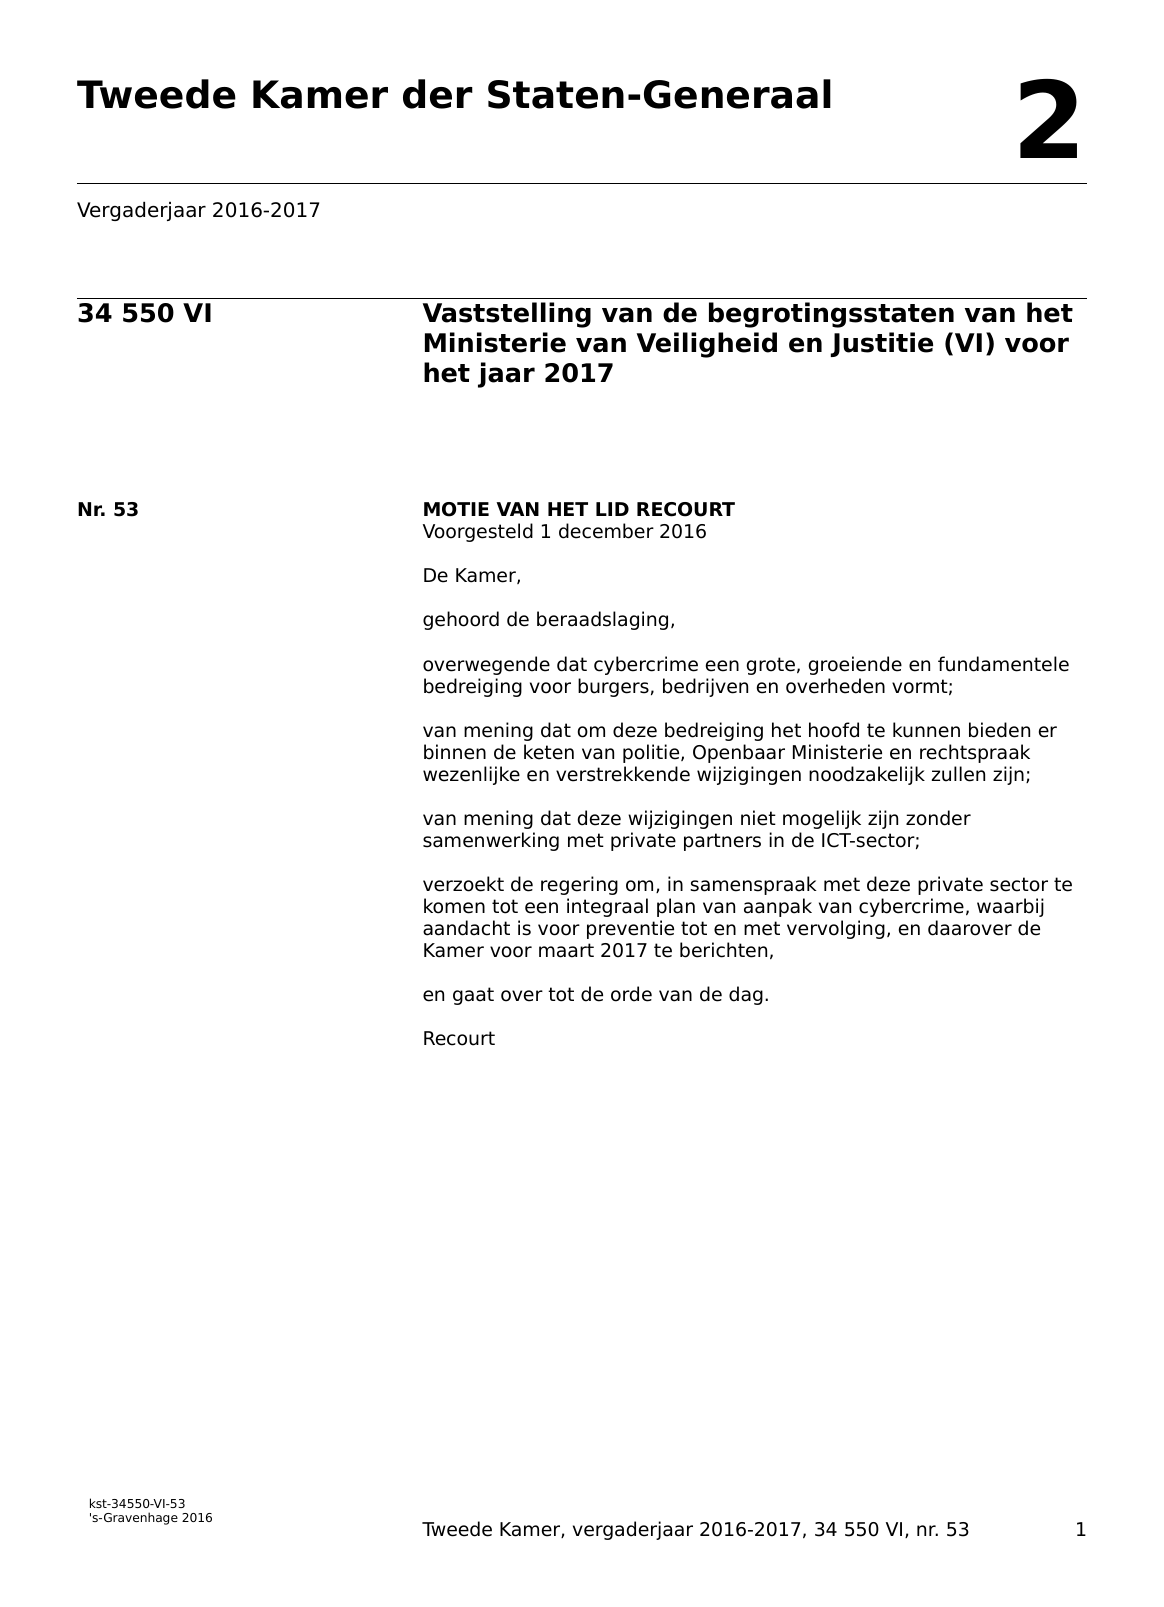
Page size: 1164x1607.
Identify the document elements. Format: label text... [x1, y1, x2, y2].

table_cell Vergaderjaar 2016-2017 [77, 184, 1087, 298]
text en gaat over tot de orde van de dag. [422, 984, 1087, 1006]
table_header 2 [886, 59, 1087, 183]
subtitle Nr. 53 MOTIE VAN HET LID RECOURT [77, 499, 1087, 521]
text van mening dat deze wijzigingen niet mogelijk zijn zonder samenwerking met private partners in de ICT-sector; [422, 808, 1087, 852]
text van mening dat om deze bedreiging het hoofd te kunnen bieden er binnen de keten van politie, Openbaar Ministerie en rechtspraak wezenlijke en verstrekkende wijzigingen noodzakelijk zullen zijn; [422, 720, 1087, 786]
table_header Tweede Kamer der Staten-Generaal [77, 59, 886, 183]
text De Kamer, [422, 565, 1087, 587]
text kst-34550-VI-53 [88, 1497, 323, 1511]
text 's-Gravenhage 2016 [88, 1511, 323, 1525]
text Recourt [422, 1028, 1087, 1050]
text gehoord de beraadslaging, [422, 609, 1087, 631]
text verzoekt de regering om, in samenspraak met deze private sector te komen tot een integraal plan van aanpak van cybercrime, waarbij aandacht is voor preventie tot en met vervolging, en daarover de Kamer voor maart 2017 te berichten, [422, 874, 1087, 962]
subtitle 34 550 VI Vaststelling van de begrotingsstaten van het Ministerie van Veiligheid en Justitie (VI) voor het jaar 2017 [77, 299, 1087, 388]
text Voorgesteld 1 december 2016 [422, 521, 1087, 543]
text overwegende dat cybercrime een grote, groeiende en fundamentele bedreiging voor burgers, bedrijven en overheden vormt; [422, 653, 1087, 697]
